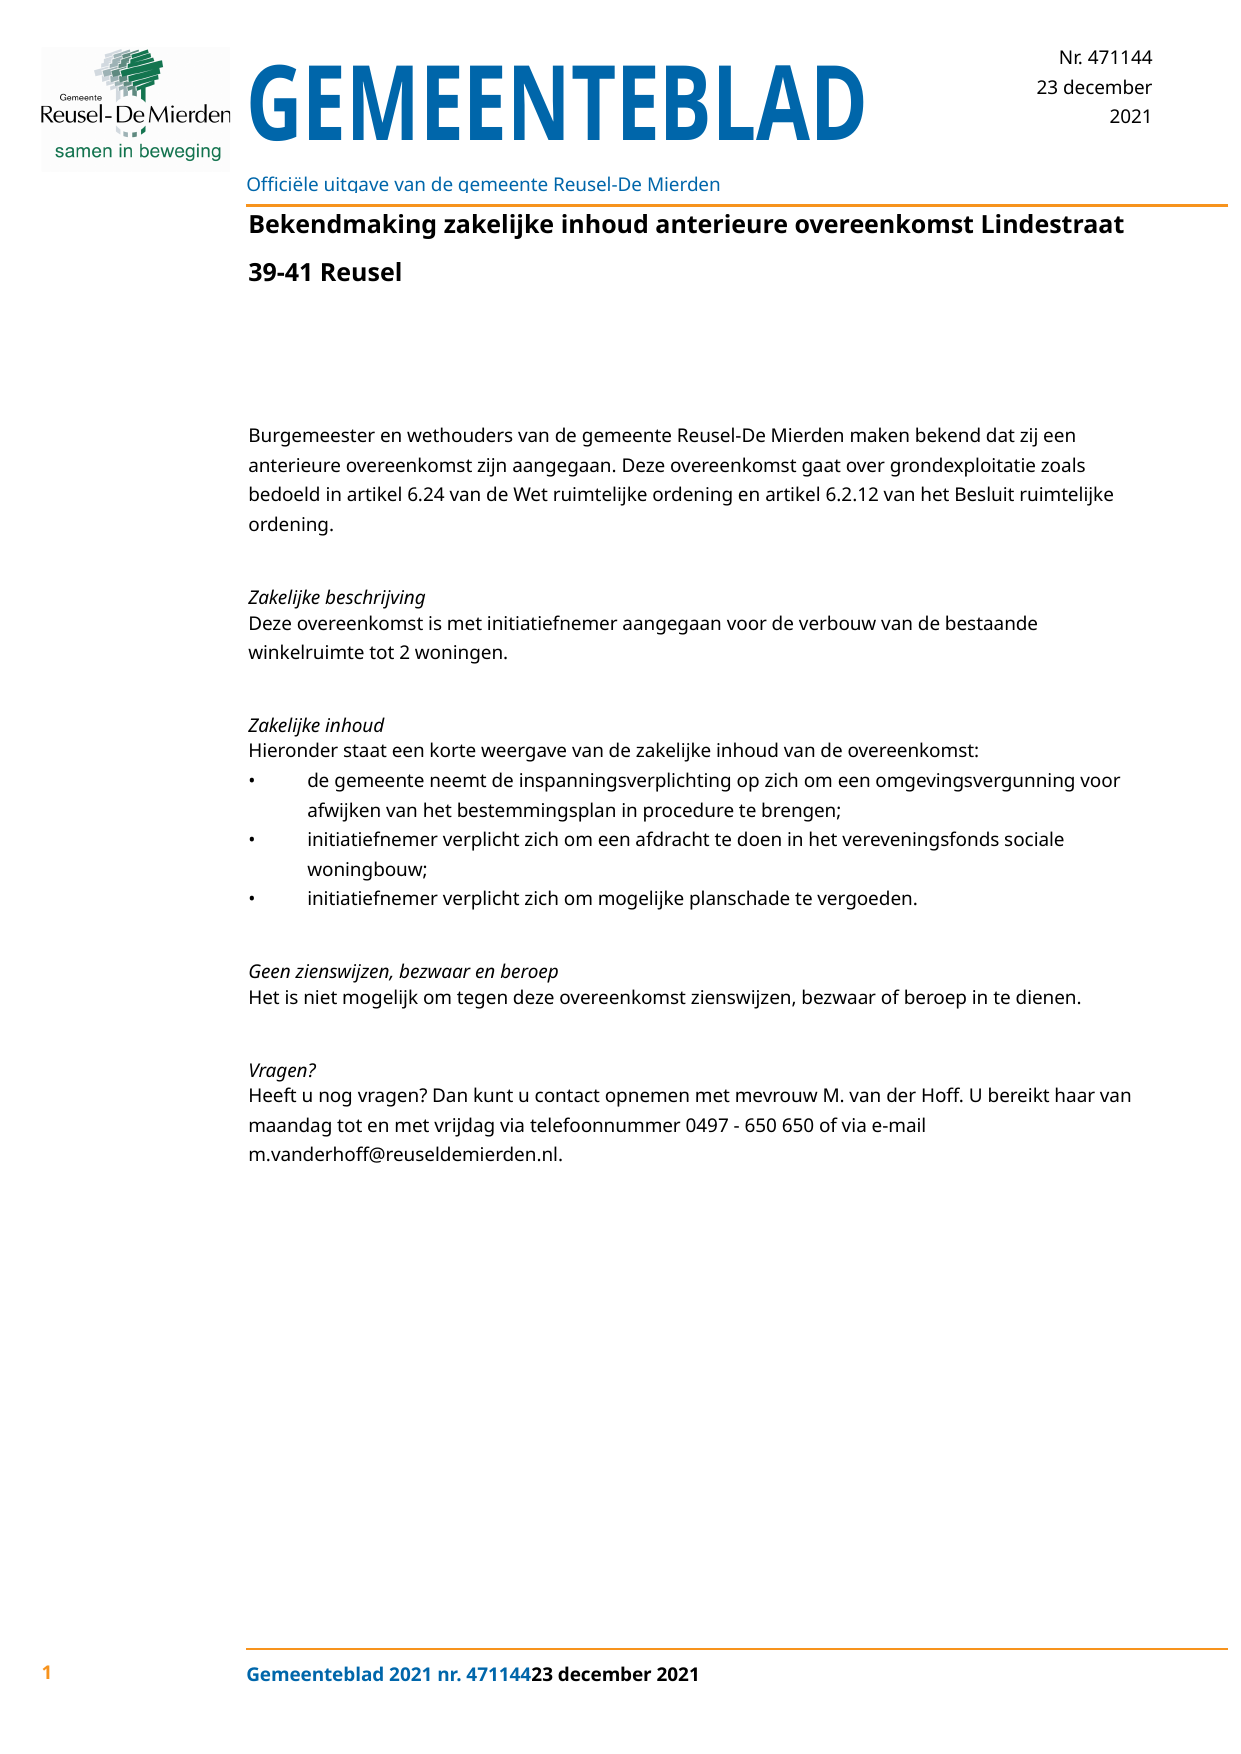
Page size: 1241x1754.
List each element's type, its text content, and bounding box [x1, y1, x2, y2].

list initiatiefnemer verplicht zich om een afdracht te doen in het vereveningsfonds sociale woningbouw; [248, 826, 1152, 882]
text Vragen? [248, 1057, 1152, 1082]
text Bekendmaking zakelijke inhoud anterieure overeenkomst Lindestraat 39-41 Reusel [248, 207, 1152, 288]
list de gemeente neemt de inspanningsverplichting op zich om een omgevingsvergunning voor afwijken van het bestemmingsplan in procedure te brengen; [248, 767, 1152, 823]
text Heeft u nog vragen? Dan kunt u contact opnemen met mevrouw M. van der Hoff. U bereikt haar van maandag tot en met vrijdag via telefoonnummer 0497 - 650 650 of via e-mail m.vanderhoff@reuseldemierden.nl. [248, 1082, 1152, 1167]
list initiatiefnemer verplicht zich om mogelijke planschade te vergoeden. [248, 886, 1152, 911]
text Deze overeenkomst is met initiatiefnemer aangegaan voor de verbouw van de bestaande winkelruimte tot 2 woningen. [248, 610, 1152, 665]
text Burgemeester en wethouders van de gemeente Reusel-De Mierden maken bekend dat zij een anterieure overeenkomst zijn aangegaan. Deze overeenkomst gaat over grondexploitatie zoals bedoeld in artikel 6.24 van de Wet ruimtelijke ordening en artikel 6.2.12 van het Besluit ruimtelijke ordening. [248, 422, 1152, 537]
text Hieronder staat een korte weergave van de zakelijke inhoud van de overeenkomst: [248, 738, 1152, 763]
text Zakelijke inhoud [248, 712, 1152, 738]
picture [41, 47, 231, 172]
text Het is niet mogelijk om tegen deze overeenkomst zienswijzen, bezwaar of beroep in te dienen. [248, 984, 1152, 1010]
text Zakelijke beschrijving [248, 584, 1152, 610]
text Geen zienswijzen, bezwaar en beroep [248, 958, 1152, 984]
